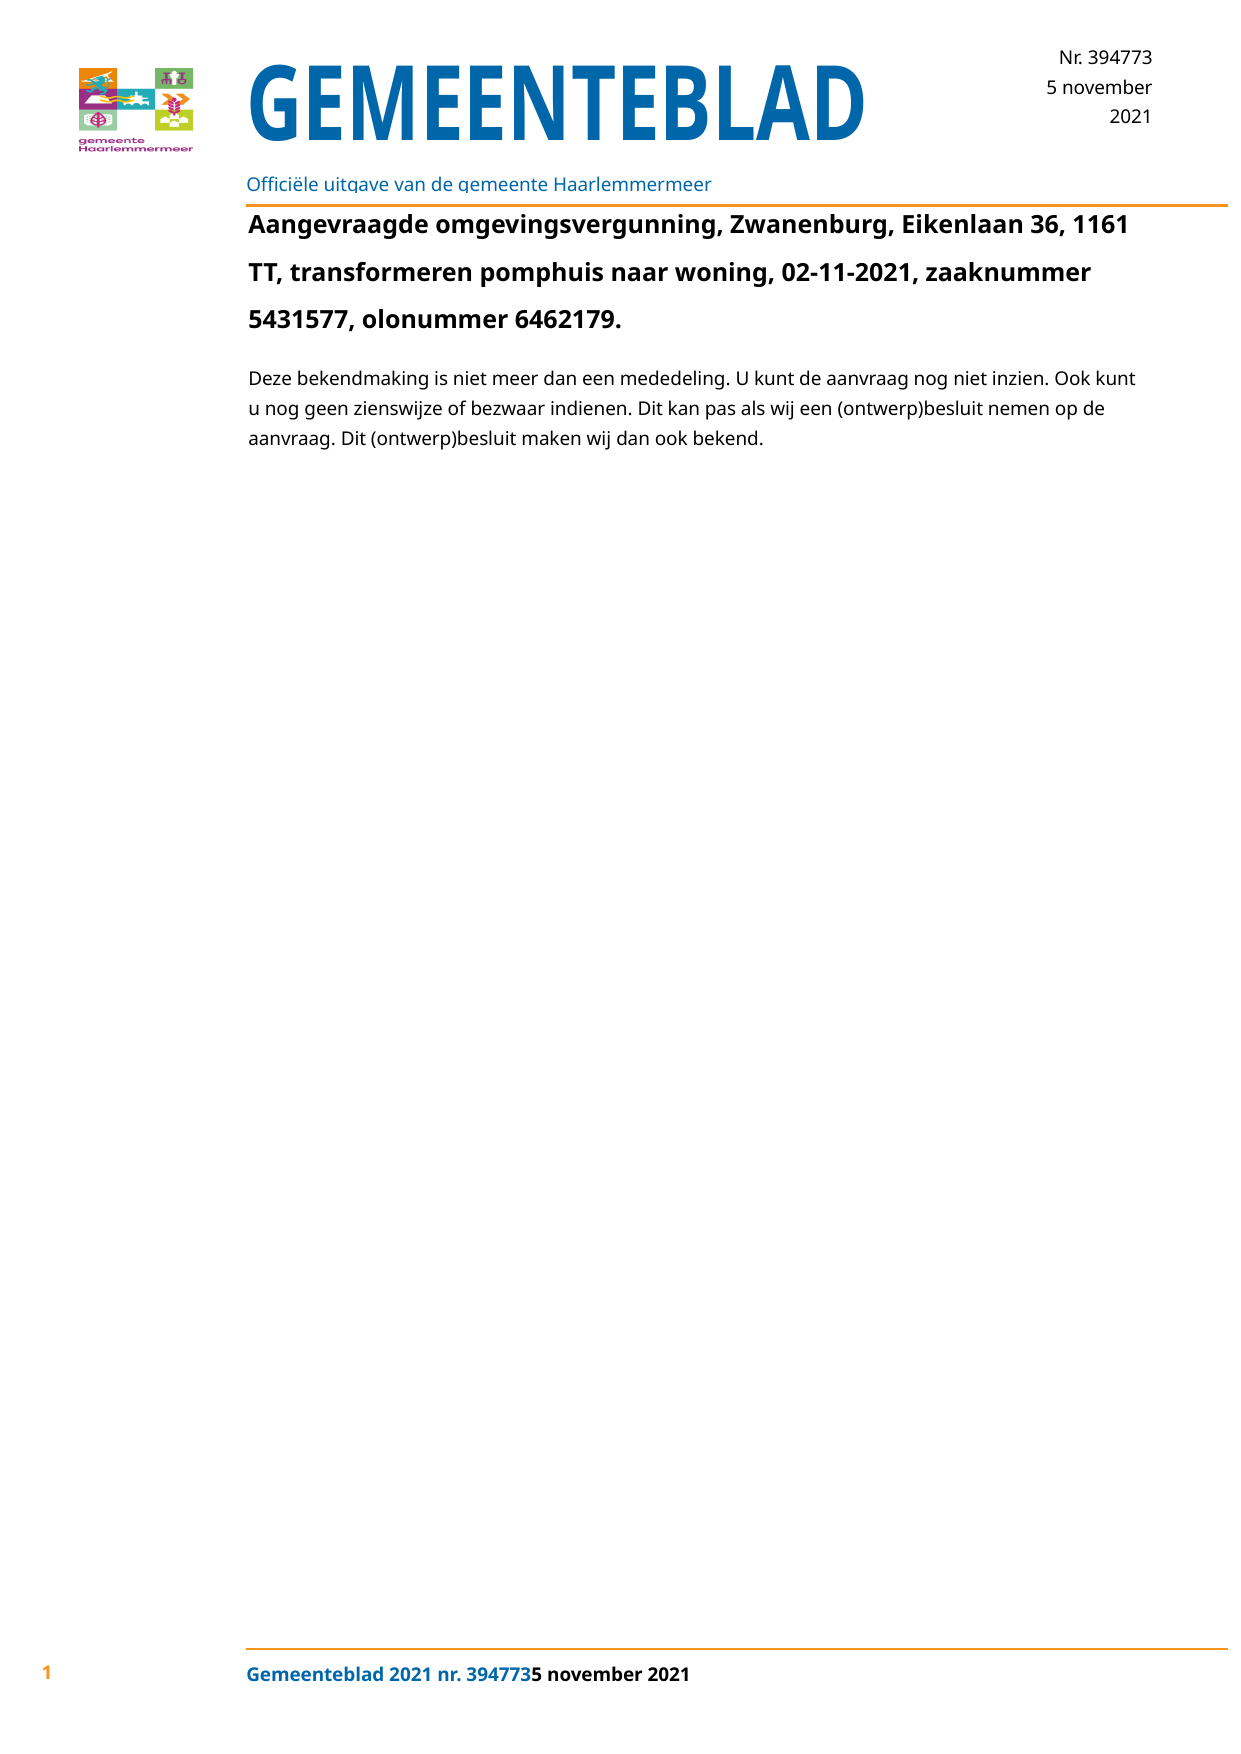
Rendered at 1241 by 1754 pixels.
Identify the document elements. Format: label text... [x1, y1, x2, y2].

text Deze bekendmaking is niet meer dan een mededeling. U kunt de aanvraag nog niet inzien. Ook kunt u nog geen zienswijze of bezwaar indienen. Dit kan pas als wij een (ontwerp)besluit nemen op de aanvraag. Dit (ontwerp)besluit maken wij dan ook bekend. [248, 366, 1152, 450]
picture [41, 47, 231, 172]
text Aangevraagde omgevingsvergunning, Zwanenburg, Eikenlaan 36, 1161 TT, transformeren pomphuis naar woning, 02-11-2021, zaaknummer 5431577, olonummer 6462179. [248, 207, 1152, 336]
